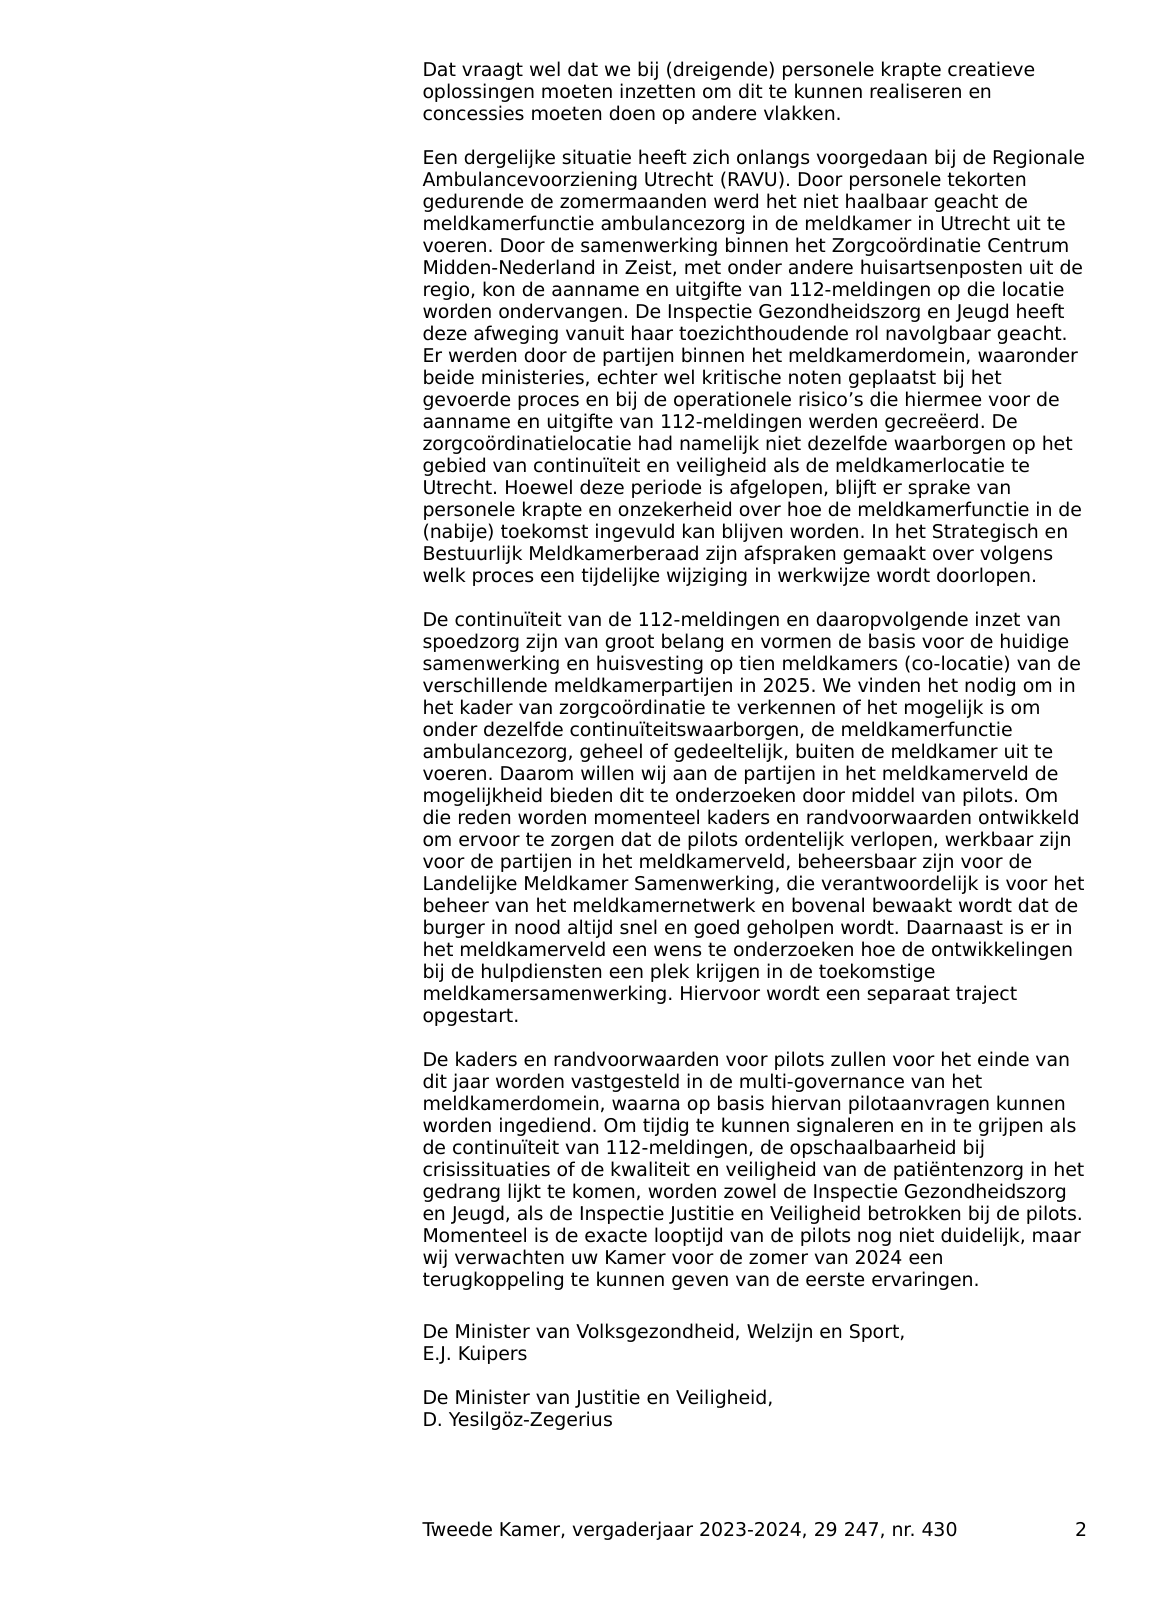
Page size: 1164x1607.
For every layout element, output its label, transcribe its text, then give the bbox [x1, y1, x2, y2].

text De Minister van Justitie en Veiligheid, D. Yesilgöz-Zegerius [422, 1387, 1087, 1431]
text Dat vraagt wel dat we bij (dreigende) personele krapte creatieve oplossingen moeten inzetten om dit te kunnen realiseren en concessies moeten doen op andere vlakken. [422, 59, 1087, 125]
text Een dergelijke situatie heeft zich onlangs voorgedaan bij de Regionale Ambulancevoorziening Utrecht (RAVU). Door personele tekorten gedurende de zomermaanden werd het niet haalbaar geacht de meldkamerfunctie ambulancezorg in de meldkamer in Utrecht uit te voeren. Door de samenwerking binnen het Zorgcoördinatie Centrum Midden-Nederland in Zeist, met onder andere huisartsenposten uit de regio, kon de aanname en uitgifte van 112-meldingen op die locatie worden ondervangen. De Inspectie Gezondheidszorg en Jeugd heeft deze afweging vanuit haar toezichthoudende rol navolgbaar geacht. Er werden door de partijen binnen het meldkamerdomein, waaronder beide ministeries, echter wel kritische noten geplaatst bij het gevoerde proces en bij de operationele risico’s die hiermee voor de aanname en uitgifte van 112-meldingen werden gecreëerd. De zorgcoördinatielocatie had namelijk niet dezelfde waarborgen op het gebied van continuïteit en veiligheid als de meldkamerlocatie te Utrecht. Hoewel deze periode is afgelopen, blijft er sprake van personele krapte en onzekerheid over hoe de meldkamerfunctie in de (nabije) toekomst ingevuld kan blijven worden. In het Strategisch en Bestuurlijk Meldkamerberaad zijn afspraken gemaakt over volgens welk proces een tijdelijke wijziging in werkwijze wordt doorlopen. [422, 147, 1087, 587]
text De continuïteit van de 112-meldingen en daaropvolgende inzet van spoedzorg zijn van groot belang en vormen de basis voor de huidige samenwerking en huisvesting op tien meldkamers (co-locatie) van de verschillende meldkamerpartijen in 2025. We vinden het nodig om in het kader van zorgcoördinatie te verkennen of het mogelijk is om onder dezelfde continuïteitswaarborgen, de meldkamerfunctie ambulancezorg, geheel of gedeeltelijk, buiten de meldkamer uit te voeren. Daarom willen wij aan de partijen in het meldkamerveld de mogelijkheid bieden dit te onderzoeken door middel van pilots. Om die reden worden momenteel kaders en randvoorwaarden ontwikkeld om ervoor te zorgen dat de pilots ordentelijk verlopen, werkbaar zijn voor de partijen in het meldkamerveld, beheersbaar zijn voor de Landelijke Meldkamer Samenwerking, die verantwoordelijk is voor het beheer van het meldkamernetwerk en bovenal bewaakt wordt dat de burger in nood altijd snel en goed geholpen wordt. Daarnaast is er in het meldkamerveld een wens te onderzoeken hoe de ontwikkelingen bij de hulpdiensten een plek krijgen in de toekomstige meldkamersamenwerking. Hiervoor wordt een separaat traject opgestart. [422, 609, 1087, 1027]
text De Minister van Volksgezondheid, Welzijn en Sport, E.J. Kuipers [422, 1321, 1087, 1364]
text De kaders en randvoorwaarden voor pilots zullen voor het einde van dit jaar worden vastgesteld in de multi-governance van het meldkamerdomein, waarna op basis hiervan pilotaanvragen kunnen worden ingediend. Om tijdig te kunnen signaleren en in te grijpen als de continuïteit van 112-meldingen, de opschaalbaarheid bij crisissituaties of de kwaliteit en veiligheid van de patiëntenzorg in het gedrang lijkt te komen, worden zowel de Inspectie Gezondheidszorg en Jeugd, als de Inspectie Justitie en Veiligheid betrokken bij de pilots. Momenteel is de exacte looptijd van de pilots nog niet duidelijk, maar wij verwachten uw Kamer voor de zomer van 2024 een terugkoppeling te kunnen geven van de eerste ervaringen. [422, 1049, 1087, 1291]
